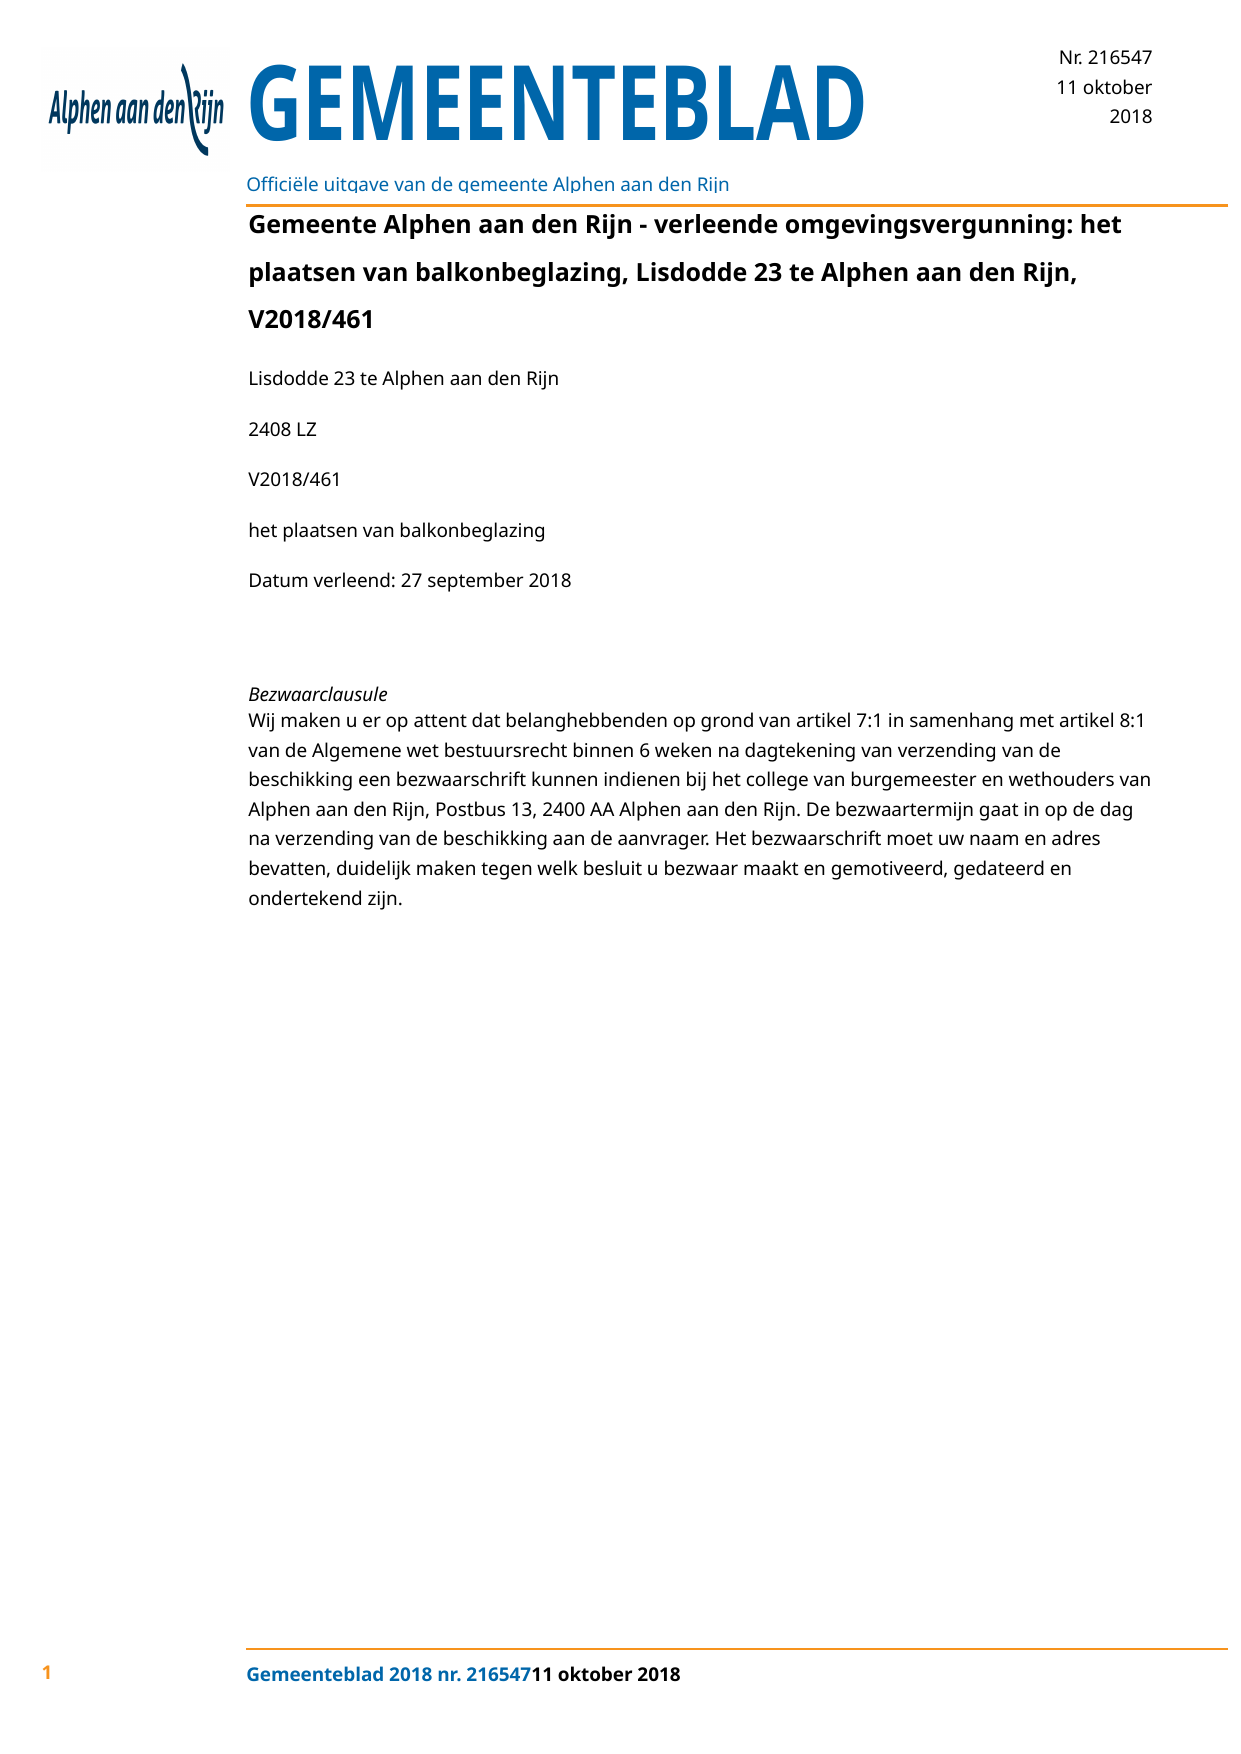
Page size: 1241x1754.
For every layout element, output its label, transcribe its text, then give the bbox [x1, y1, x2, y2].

text Bezwaarclausule [248, 682, 1152, 707]
text Wij maken u er op attent dat belanghebbenden op grond van artikel 7:1 in samenhang met artikel 8:1 van de Algemene wet bestuursrecht binnen 6 weken na dagtekening van verzending van de beschikking een bezwaarschrift kunnen indienen bij het college van burgemeester en wethouders van Alphen aan den Rijn, Postbus 13, 2400 AA Alphen aan den Rijn. De bezwaartermijn gaat in op de dag na verzending van de beschikking aan de aanvrager. Het bezwaarschrift moet uw naam en adres bevatten, duidelijk maken tegen welk besluit u bezwaar maakt en gemotiveerd, gedateerd en ondertekend zijn. [248, 707, 1152, 911]
text het plaatsen van balkonbeglazing [248, 517, 1152, 542]
text 2408 LZ [248, 416, 1152, 442]
text Gemeente Alphen aan den Rijn - verleende omgevingsvergunning: het plaatsen van balkonbeglazing, Lisdodde 23 te Alphen aan den Rijn, V2018/461 [248, 207, 1152, 336]
text Lisdodde 23 te Alphen aan den Rijn [248, 366, 1152, 391]
text Datum verleend: 27 september 2018 [248, 567, 1152, 593]
picture [41, 47, 231, 172]
text V2018/461 [248, 466, 1152, 492]
